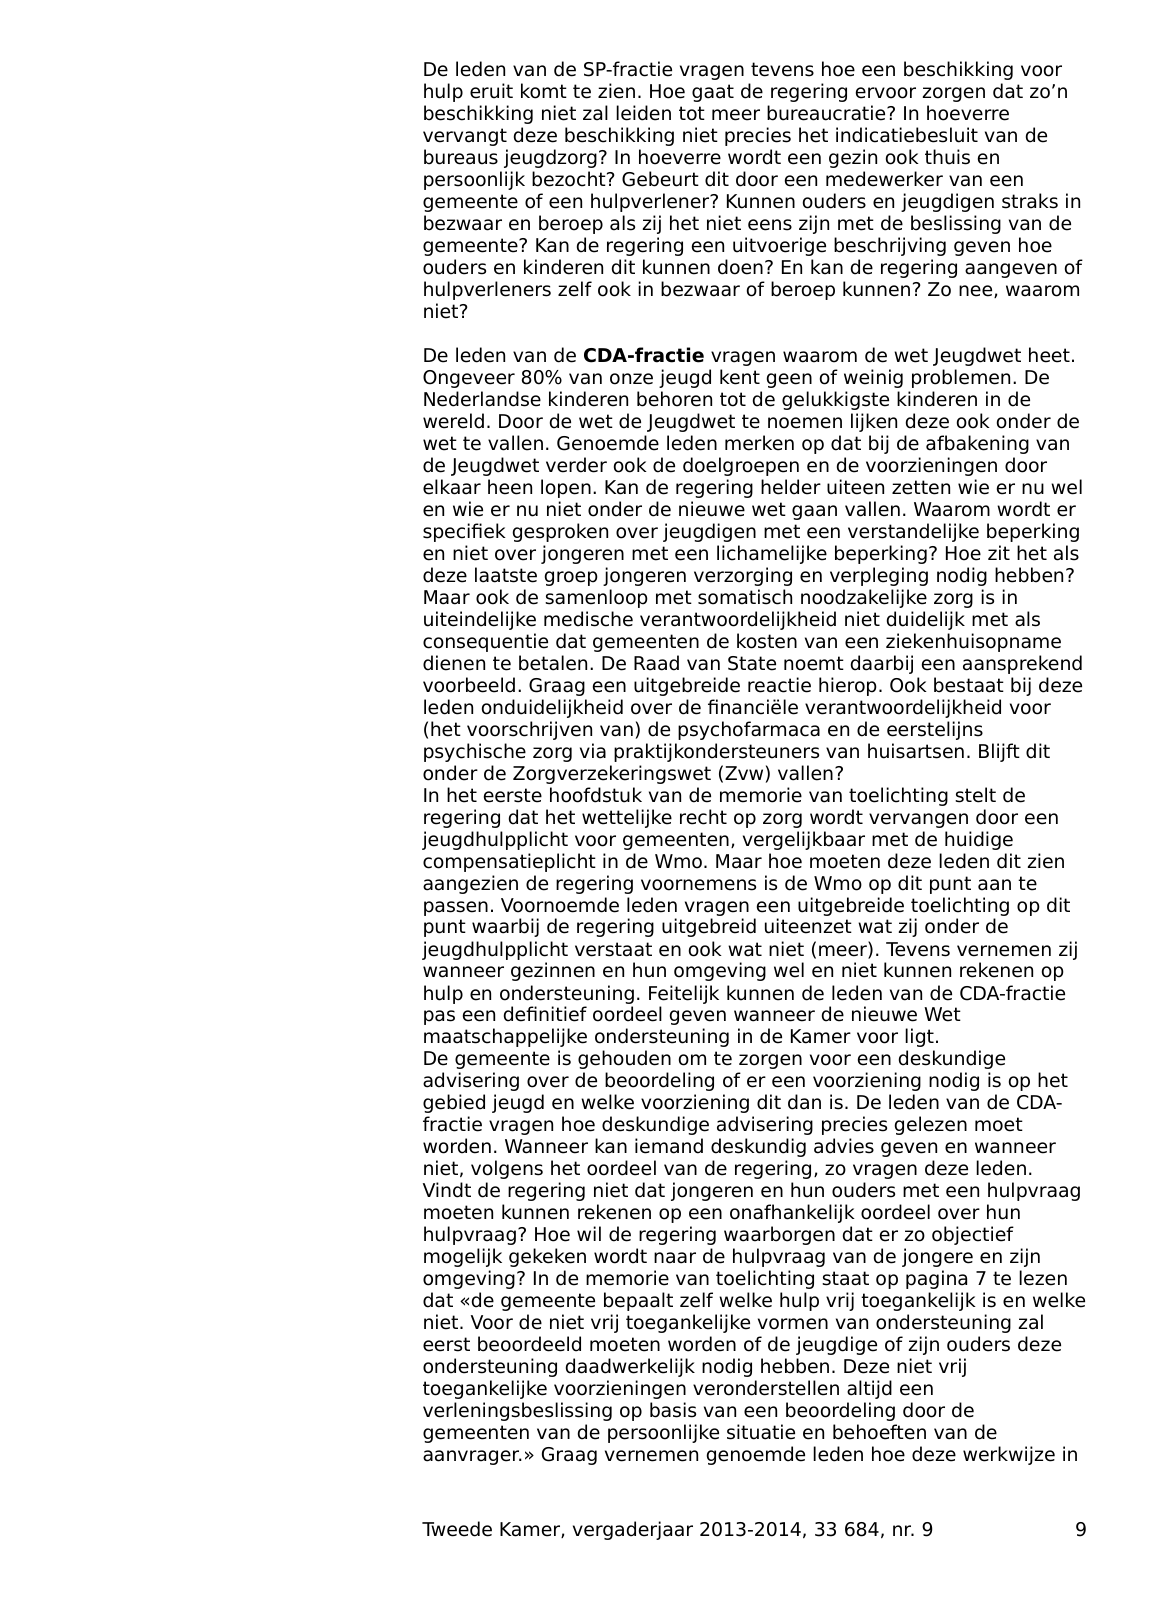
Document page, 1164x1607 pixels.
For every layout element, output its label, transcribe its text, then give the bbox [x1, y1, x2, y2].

text In het eerste hoofdstuk van de memorie van toelichting stelt de regering dat het wettelijke recht op zorg wordt vervangen door een jeugdhulpplicht voor gemeenten, vergelijkbaar met de huidige compensatieplicht in de Wmo. Maar hoe moeten deze leden dit zien aangezien de regering voornemens is de Wmo op dit punt aan te passen. Voornoemde leden vragen een uitgebreide toelichting op dit punt waarbij de regering uitgebreid uiteenzet wat zij onder de jeugdhulpplicht verstaat en ook wat niet (meer). Tevens vernemen zij wanneer gezinnen en hun omgeving wel en niet kunnen rekenen op hulp en ondersteuning. Feitelijk kunnen de leden van de CDA-fractie pas een definitief oordeel geven wanneer de nieuwe Wet maatschappelijke ondersteuning in de Kamer voor ligt. [422, 784, 1087, 1048]
text De leden van de SP-fractie vragen tevens hoe een beschikking voor hulp eruit komt te zien. Hoe gaat de regering ervoor zorgen dat zo’n beschikking niet zal leiden tot meer bureaucratie? In hoeverre vervangt deze beschikking niet precies het indicatiebesluit van de bureaus jeugdzorg? In hoeverre wordt een gezin ook thuis en persoonlijk bezocht? Gebeurt dit door een medewerker van een gemeente of een hulpverlener? Kunnen ouders en jeugdigen straks in bezwaar en beroep als zij het niet eens zijn met de beslissing van de gemeente? Kan de regering een uitvoerige beschrijving geven hoe ouders en kinderen dit kunnen doen? En kan de regering aangeven of hulpverleners zelf ook in bezwaar of beroep kunnen? Zo nee, waarom niet? [422, 59, 1087, 323]
text De leden van de CDA-fractie vragen waarom de wet Jeugdwet heet. Ongeveer 80% van onze jeugd kent geen of weinig problemen. De Nederlandse kinderen behoren tot de gelukkigste kinderen in de wereld. Door de wet de Jeugdwet te noemen lijken deze ook onder de wet te vallen. Genoemde leden merken op dat bij de afbakening van de Jeugdwet verder ook de doelgroepen en de voorzieningen door elkaar heen lopen. Kan de regering helder uiteen zetten wie er nu wel en wie er nu niet onder de nieuwe wet gaan vallen. Waarom wordt er specifiek gesproken over jeugdigen met een verstandelijke beperking en niet over jongeren met een lichamelijke beperking? Hoe zit het als deze laatste groep jongeren verzorging en verpleging nodig hebben? Maar ook de samenloop met somatisch noodzakelijke zorg is in uiteindelijke medische verantwoordelijkheid niet duidelijk met als consequentie dat gemeenten de kosten van een ziekenhuisopname dienen te betalen. De Raad van State noemt daarbij een aansprekend voorbeeld. Graag een uitgebreide reactie hierop. Ook bestaat bij deze leden onduidelijkheid over de financiële verantwoordelijkheid voor (het voorschrijven van) de psychofarmaca en de eerstelijns psychische zorg via praktijkondersteuners van huisartsen. Blijft dit onder de Zorgverzekeringswet (Zvw) vallen? [422, 345, 1087, 784]
text De gemeente is gehouden om te zorgen voor een deskundige advisering over de beoordeling of er een voorziening nodig is op het gebied jeugd en welke voorziening dit dan is. De leden van de CDA-fractie vragen hoe deskundige advisering precies gelezen moet worden. Wanneer kan iemand deskundig advies geven en wanneer niet, volgens het oordeel van de regering, zo vragen deze leden. Vindt de regering niet dat jongeren en hun ouders met een hulpvraag moeten kunnen rekenen op een onafhankelijk oordeel over hun hulpvraag? Hoe wil de regering waarborgen dat er zo objectief mogelijk gekeken wordt naar de hulpvraag van de jongere en zijn omgeving? In de memorie van toelichting staat op pagina 7 te lezen dat «de gemeente bepaalt zelf welke hulp vrij toegankelijk is en welke niet. Voor de niet vrij toegankelijke vormen van ondersteuning zal eerst beoordeeld moeten worden of de jeugdige of zijn ouders deze ondersteuning daadwerkelijk nodig hebben. Deze niet vrij toegankelijke voorzieningen veronderstellen altijd een verleningsbeslissing op basis van een beoordeling door de gemeenten van de persoonlijke situatie en behoeften van de aanvrager.» Graag vernemen genoemde leden hoe deze werkwijze in [422, 1048, 1087, 1466]
